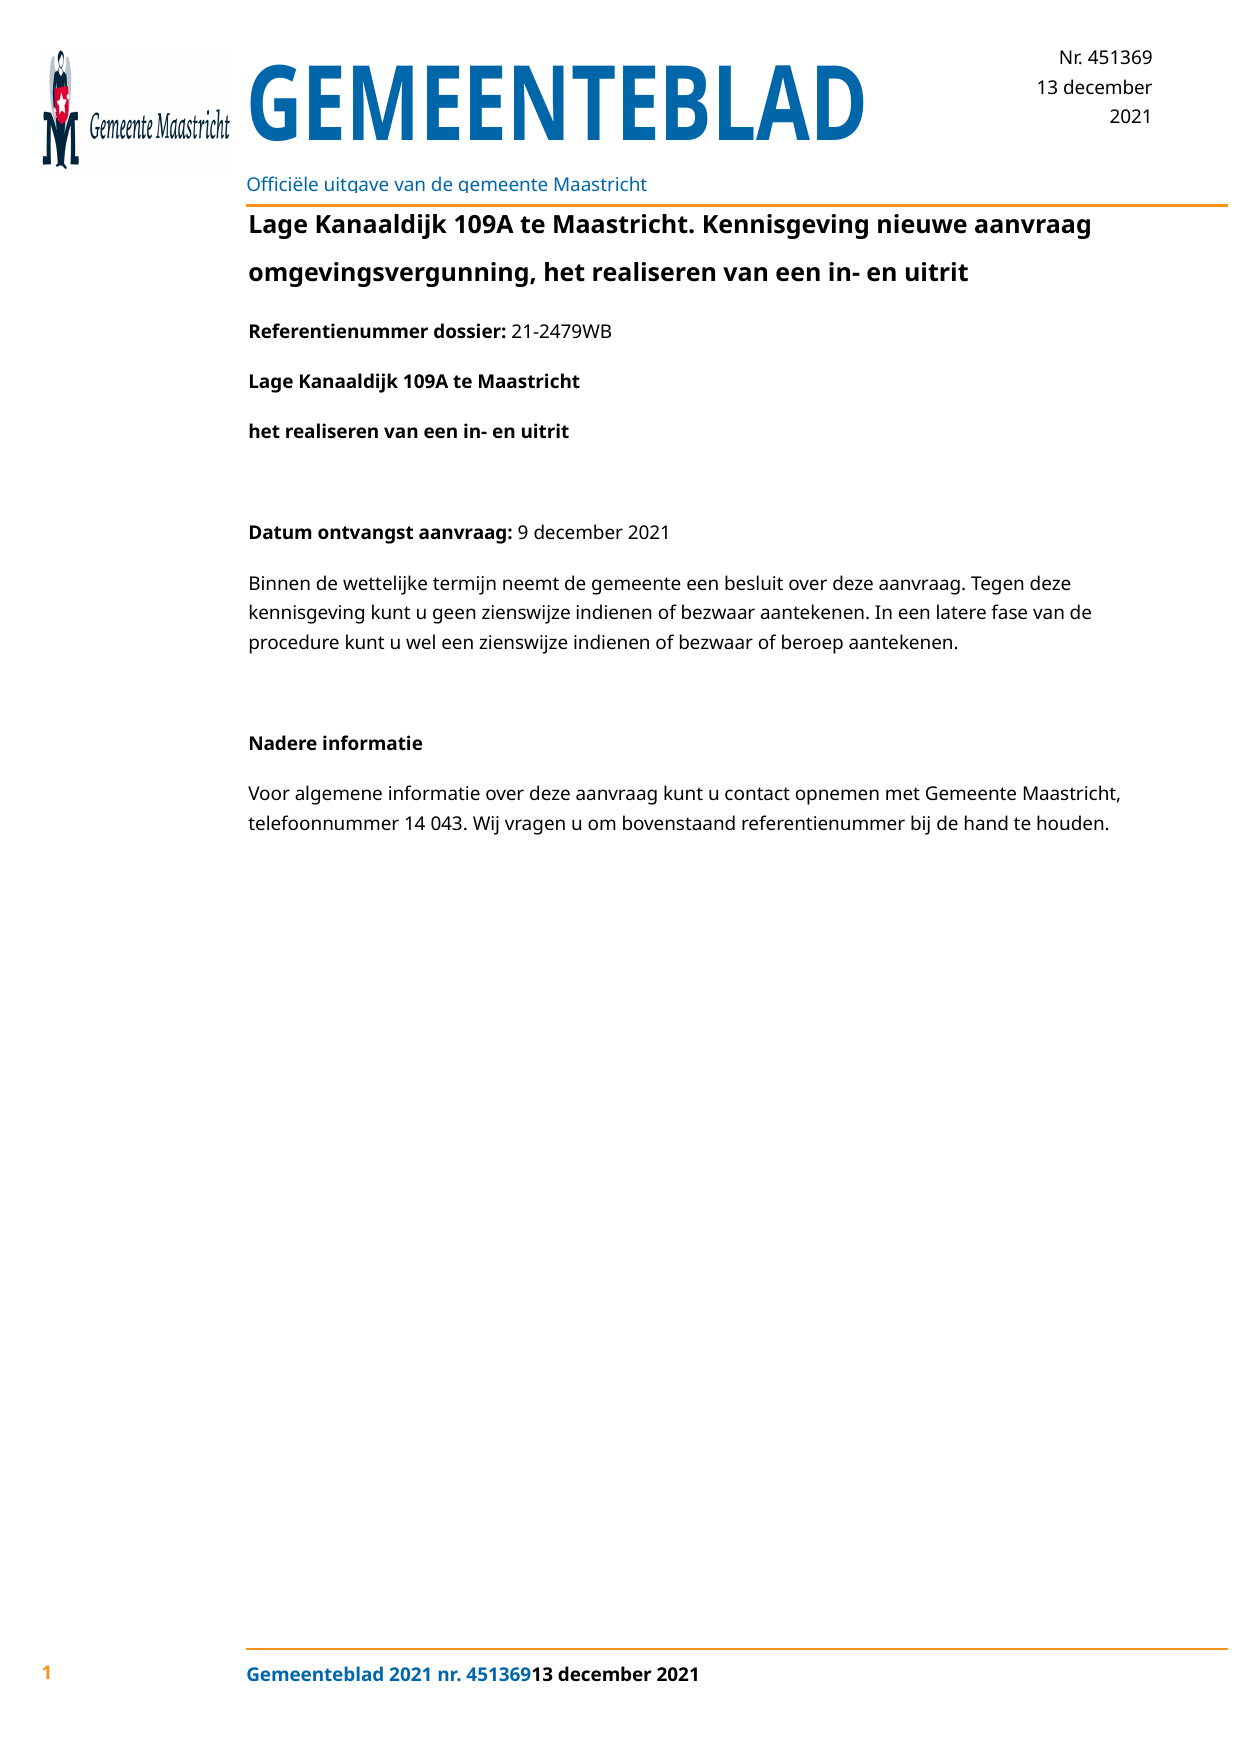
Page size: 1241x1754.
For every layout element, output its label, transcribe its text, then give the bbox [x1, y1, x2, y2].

text Lage Kanaaldijk 109A te Maastricht [248, 368, 1152, 394]
text Lage Kanaaldijk 109A te Maastricht. Kennisgeving nieuwe aanvraag omgevingsvergunning, het realiseren van een in- en uitrit [248, 207, 1152, 288]
text Referentienummer dossier: 21-2479WB [248, 318, 1152, 344]
text Voor algemene informatie over deze aanvraag kunt u contact opnemen met Gemeente Maastricht, telefoonnummer 14 043. Wij vragen u om bovenstaand referentienummer bij de hand te houden. [248, 780, 1152, 836]
text het realiseren van een in- en uitrit [248, 419, 1152, 444]
text Datum ontvangst aanvraag: 9 december 2021 [248, 519, 1152, 545]
text Binnen de wettelijke termijn neemt de gemeente een besluit over deze aanvraag. Tegen deze kennisgeving kunt u geen zienswijze indienen of bezwaar aantekenen. In een latere fase van de procedure kunt u wel een zienswijze indienen of bezwaar of beroep aantekenen. [248, 570, 1152, 655]
text Nadere informatie [248, 730, 1152, 756]
picture [41, 47, 231, 172]
